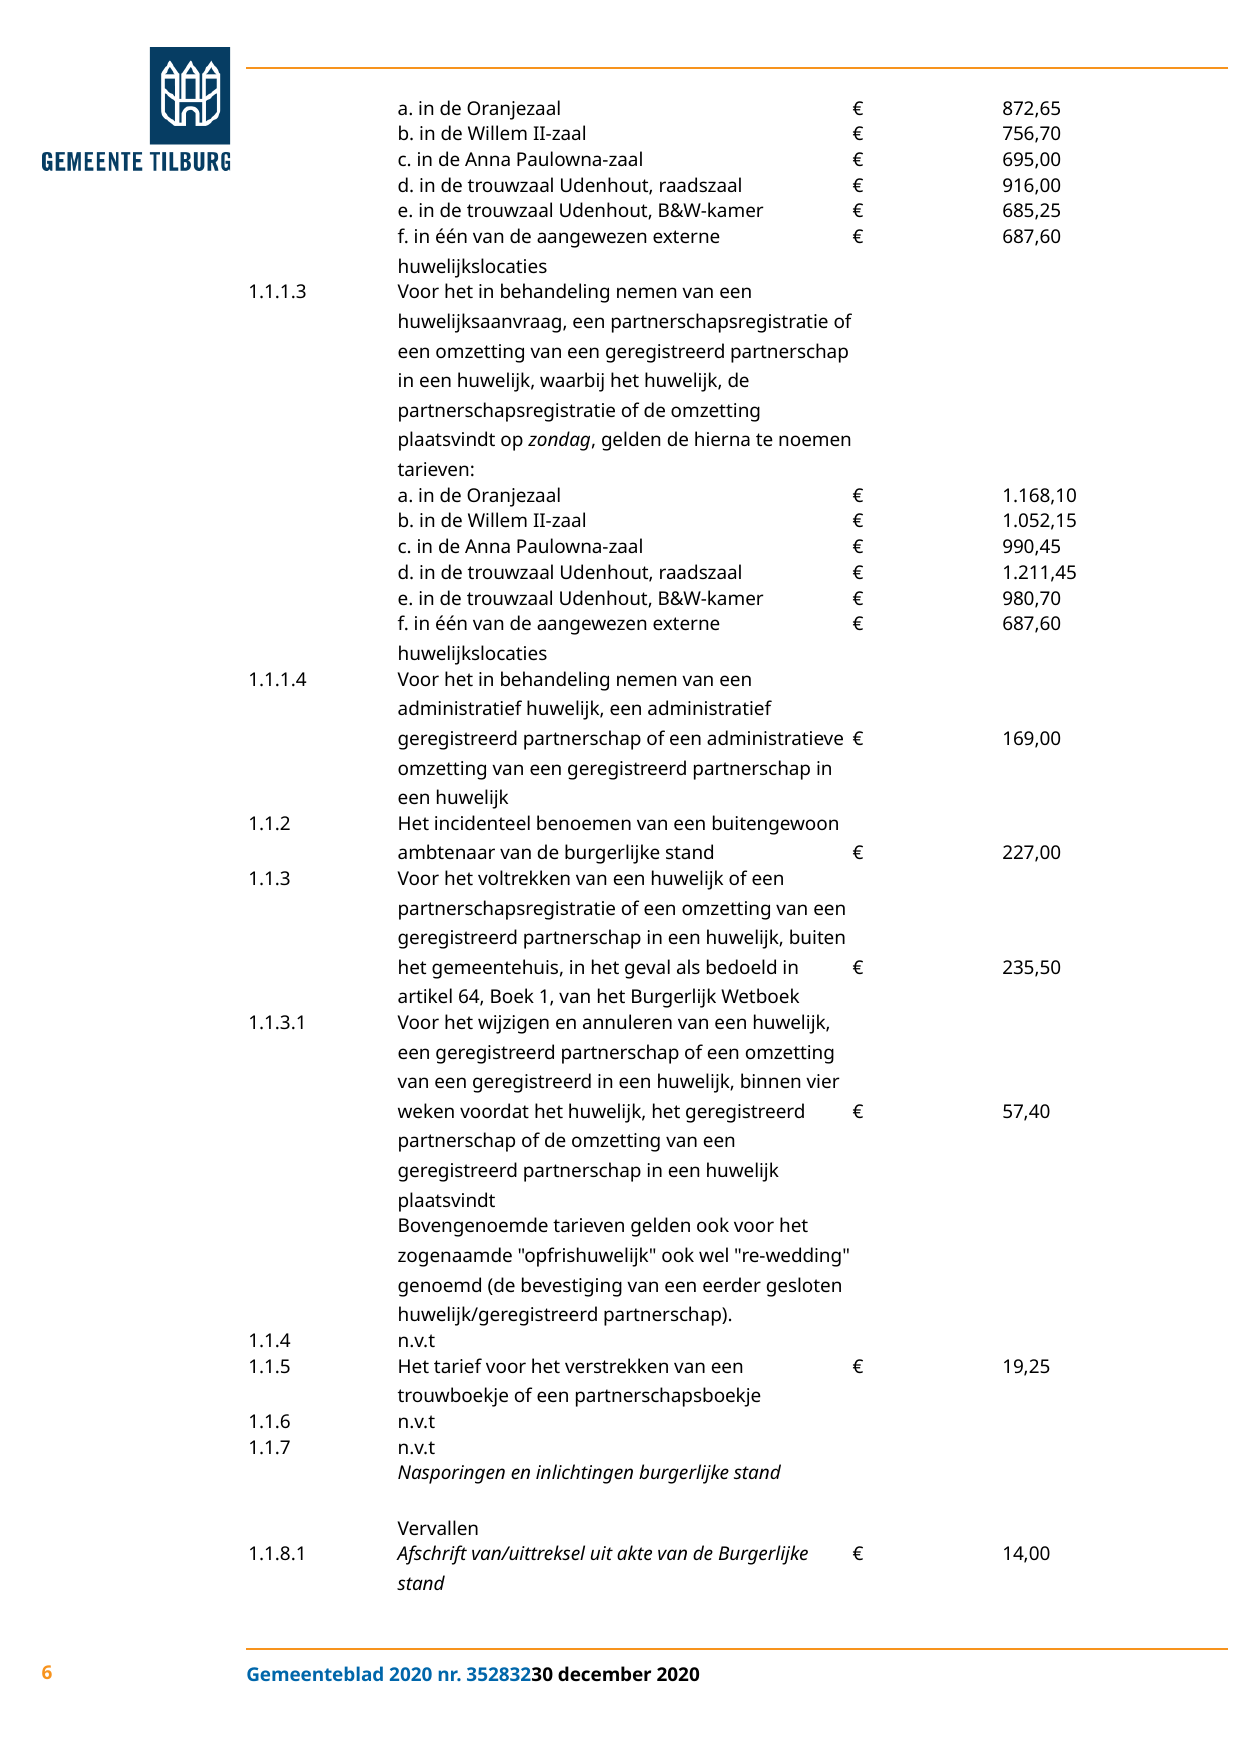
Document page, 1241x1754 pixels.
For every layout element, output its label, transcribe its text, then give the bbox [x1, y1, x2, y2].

table_cell [853, 1460, 1002, 1515]
table_cell [1002, 1460, 1152, 1515]
table_cell 169,00 [1002, 666, 1152, 810]
table_cell [1002, 1434, 1152, 1459]
table_cell € [853, 95, 1002, 121]
table_cell [1002, 1213, 1152, 1327]
table_cell Voor het in behandeling nemen van een huwelijksaanvraag, een partnerschapsregistratie of een omzetting van een geregistreerd partnerschap in een huwelijk, waarbij het huwelijk, de partnerschapsregistratie of de omzetting plaatsvindt op zondag, gelden de hierna te noemen tarieven: [398, 279, 852, 482]
table_cell 1.1.5 [248, 1353, 397, 1408]
table_cell 990,45 [1002, 534, 1152, 559]
table_cell [853, 1515, 1002, 1541]
table_cell 1.1.7 [248, 1434, 397, 1459]
table_cell f. in één van de aangewezen externe huwelijkslocaties [398, 611, 852, 666]
table_cell Voor het voltrekken van een huwelijk of een partnerschapsregistratie of een omzetting van een geregistreerd partnerschap in een huwelijk, buiten het gemeentehuis, in het geval als bedoeld in artikel 64, Boek 1, van het Burgerlijk Wetboek [398, 865, 852, 1009]
table_cell [248, 224, 397, 279]
table_cell 14,00 [1002, 1541, 1152, 1596]
table_cell 756,70 [1002, 121, 1152, 146]
table_cell [1002, 1408, 1152, 1434]
table_cell d. in de trouwzaal Udenhout, raadszaal [398, 559, 852, 585]
table_cell a. in de Oranjezaal [398, 482, 852, 508]
table_cell Het incidenteel benoemen van een buitengewoon ambtenaar van de burgerlijke stand [398, 810, 852, 865]
table_cell [248, 611, 397, 666]
table_cell 227,00 [1002, 810, 1152, 865]
table_cell € [853, 224, 1002, 279]
table_cell c. in de Anna Paulowna-zaal [398, 534, 852, 559]
table_cell € [853, 1541, 1002, 1596]
table_cell [248, 559, 397, 585]
table_cell € [853, 121, 1002, 146]
table_cell e. in de trouwzaal Udenhout, B&W-kamer [398, 585, 852, 611]
table_cell € [853, 198, 1002, 223]
table_cell € [853, 172, 1002, 198]
table_cell € [853, 810, 1002, 865]
table_cell 980,70 [1002, 585, 1152, 611]
table_cell [1002, 1327, 1152, 1353]
table_cell € [853, 1353, 1002, 1408]
table_cell 1.1.8.1 [248, 1541, 397, 1596]
table_cell [1002, 1515, 1152, 1541]
table_cell d. in de trouwzaal Udenhout, raadszaal [398, 172, 852, 198]
table_cell [853, 1408, 1002, 1434]
table_cell 1.1.6 [248, 1408, 397, 1434]
table_cell 1.1.2 [248, 810, 397, 865]
table_cell Afschrift van/uittreksel uit akte van de Burgerlijke stand [398, 1541, 852, 1596]
table_cell b. in de Willem II-zaal [398, 121, 852, 146]
table_cell [248, 146, 397, 172]
table_cell € [853, 508, 1002, 533]
table_cell 1.168,10 [1002, 482, 1152, 508]
table_cell 1.1.3 [248, 865, 397, 1009]
table_cell € [853, 482, 1002, 508]
table_cell 916,00 [1002, 172, 1152, 198]
table_cell [853, 1434, 1002, 1459]
table_cell € [853, 1009, 1002, 1213]
table_cell f. in één van de aangewezen externe huwelijkslocaties [398, 224, 852, 279]
table_cell 687,60 [1002, 611, 1152, 666]
table_cell a. in de Oranjezaal [398, 95, 852, 121]
table_cell c. in de Anna Paulowna-zaal [398, 146, 852, 172]
table_cell [853, 279, 1002, 482]
table_cell 235,50 [1002, 865, 1152, 1009]
table_cell Bovengenoemde tarieven gelden ook voor het zogenaamde "opfrishuwelijk" ook wel "re-wedding" genoemd (de bevestiging van een eerder gesloten huwelijk/geregistreerd partnerschap). [398, 1213, 852, 1327]
table_cell [248, 95, 397, 121]
table_cell € [853, 146, 1002, 172]
table_cell Nasporingen en inlichtingen burgerlijke stand [398, 1460, 852, 1515]
table_cell 695,00 [1002, 146, 1152, 172]
table_cell [248, 508, 397, 533]
table_cell b. in de Willem II-zaal [398, 508, 852, 533]
table_cell n.v.t [398, 1434, 852, 1459]
table_cell [853, 1213, 1002, 1327]
table_cell [248, 1460, 397, 1515]
picture [41, 47, 231, 172]
table_cell n.v.t [398, 1327, 852, 1353]
table_cell [248, 1515, 397, 1541]
table_cell Voor het in behandeling nemen van een administratief huwelijk, een administratief geregistreerd partnerschap of een administratieve omzetting van een geregistreerd partnerschap in een huwelijk [398, 666, 852, 810]
table_cell 685,25 [1002, 198, 1152, 223]
table_cell € [853, 611, 1002, 666]
table_cell Het tarief voor het verstrekken van een trouwboekje of een partnerschapsboekje [398, 1353, 852, 1408]
table_cell 872,65 [1002, 95, 1152, 121]
table_cell [248, 534, 397, 559]
table_cell 19,25 [1002, 1353, 1152, 1408]
table_cell 1.1.3.1 [248, 1009, 397, 1213]
table_cell [248, 1213, 397, 1327]
table_cell 687,60 [1002, 224, 1152, 279]
table_cell [248, 585, 397, 611]
table_cell 1.052,15 [1002, 508, 1152, 533]
table_cell 1.1.1.3 [248, 279, 397, 482]
table_cell [248, 482, 397, 508]
table_cell [248, 198, 397, 223]
table_cell € [853, 534, 1002, 559]
table_cell 1.1.1.4 [248, 666, 397, 810]
table_cell 57,40 [1002, 1009, 1152, 1213]
table_cell Vervallen [398, 1515, 852, 1541]
table_cell € [853, 559, 1002, 585]
table_cell Voor het wijzigen en annuleren van een huwelijk, een geregistreerd partnerschap of een omzetting van een geregistreerd in een huwelijk, binnen vier weken voordat het huwelijk, het geregistreerd partnerschap of de omzetting van een geregistreerd partnerschap in een huwelijk plaatsvindt [398, 1009, 852, 1213]
table_cell 1.1.4 [248, 1327, 397, 1353]
table_cell [248, 121, 397, 146]
table_cell [1002, 279, 1152, 482]
table_cell n.v.t [398, 1408, 852, 1434]
table_cell [853, 1327, 1002, 1353]
table_cell € [853, 865, 1002, 1009]
table_cell € [853, 585, 1002, 611]
table_cell e. in de trouwzaal Udenhout, B&W-kamer [398, 198, 852, 223]
table_cell 1.211,45 [1002, 559, 1152, 585]
table_cell € [853, 666, 1002, 810]
table_cell [248, 172, 397, 198]
